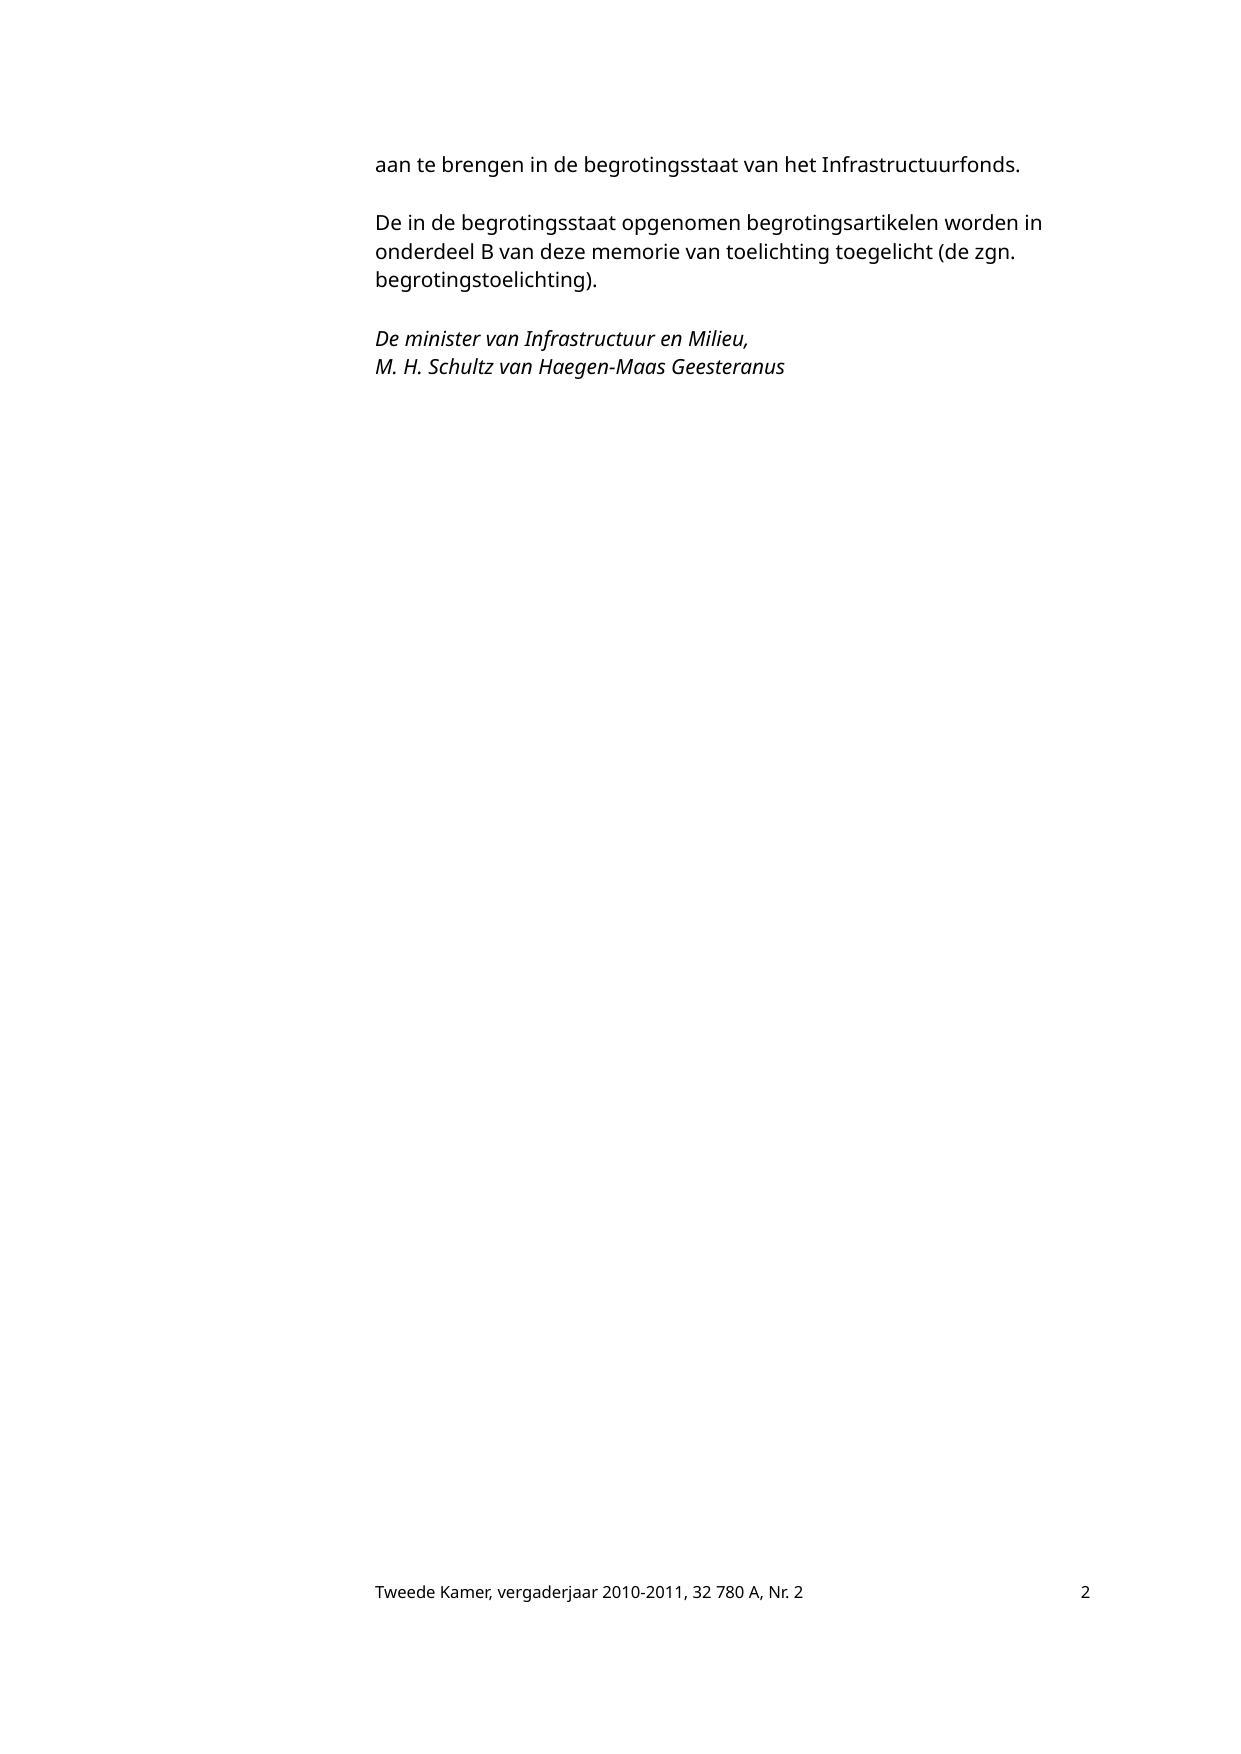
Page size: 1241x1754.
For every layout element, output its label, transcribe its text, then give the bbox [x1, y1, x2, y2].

text aan te brengen in de begrotingsstaat van het Infrastructuurfonds. [375, 150, 1090, 178]
text De in de begrotingsstaat opgenomen begrotingsartikelen worden in onderdeel B van deze memorie van toelichting toegelicht (de zgn. begrotingstoelichting). [375, 208, 1090, 294]
text De minister van Infrastructuur en Milieu, [375, 324, 1090, 352]
text M. H. Schultz van Haegen-Maas Geesteranus [375, 352, 1090, 381]
